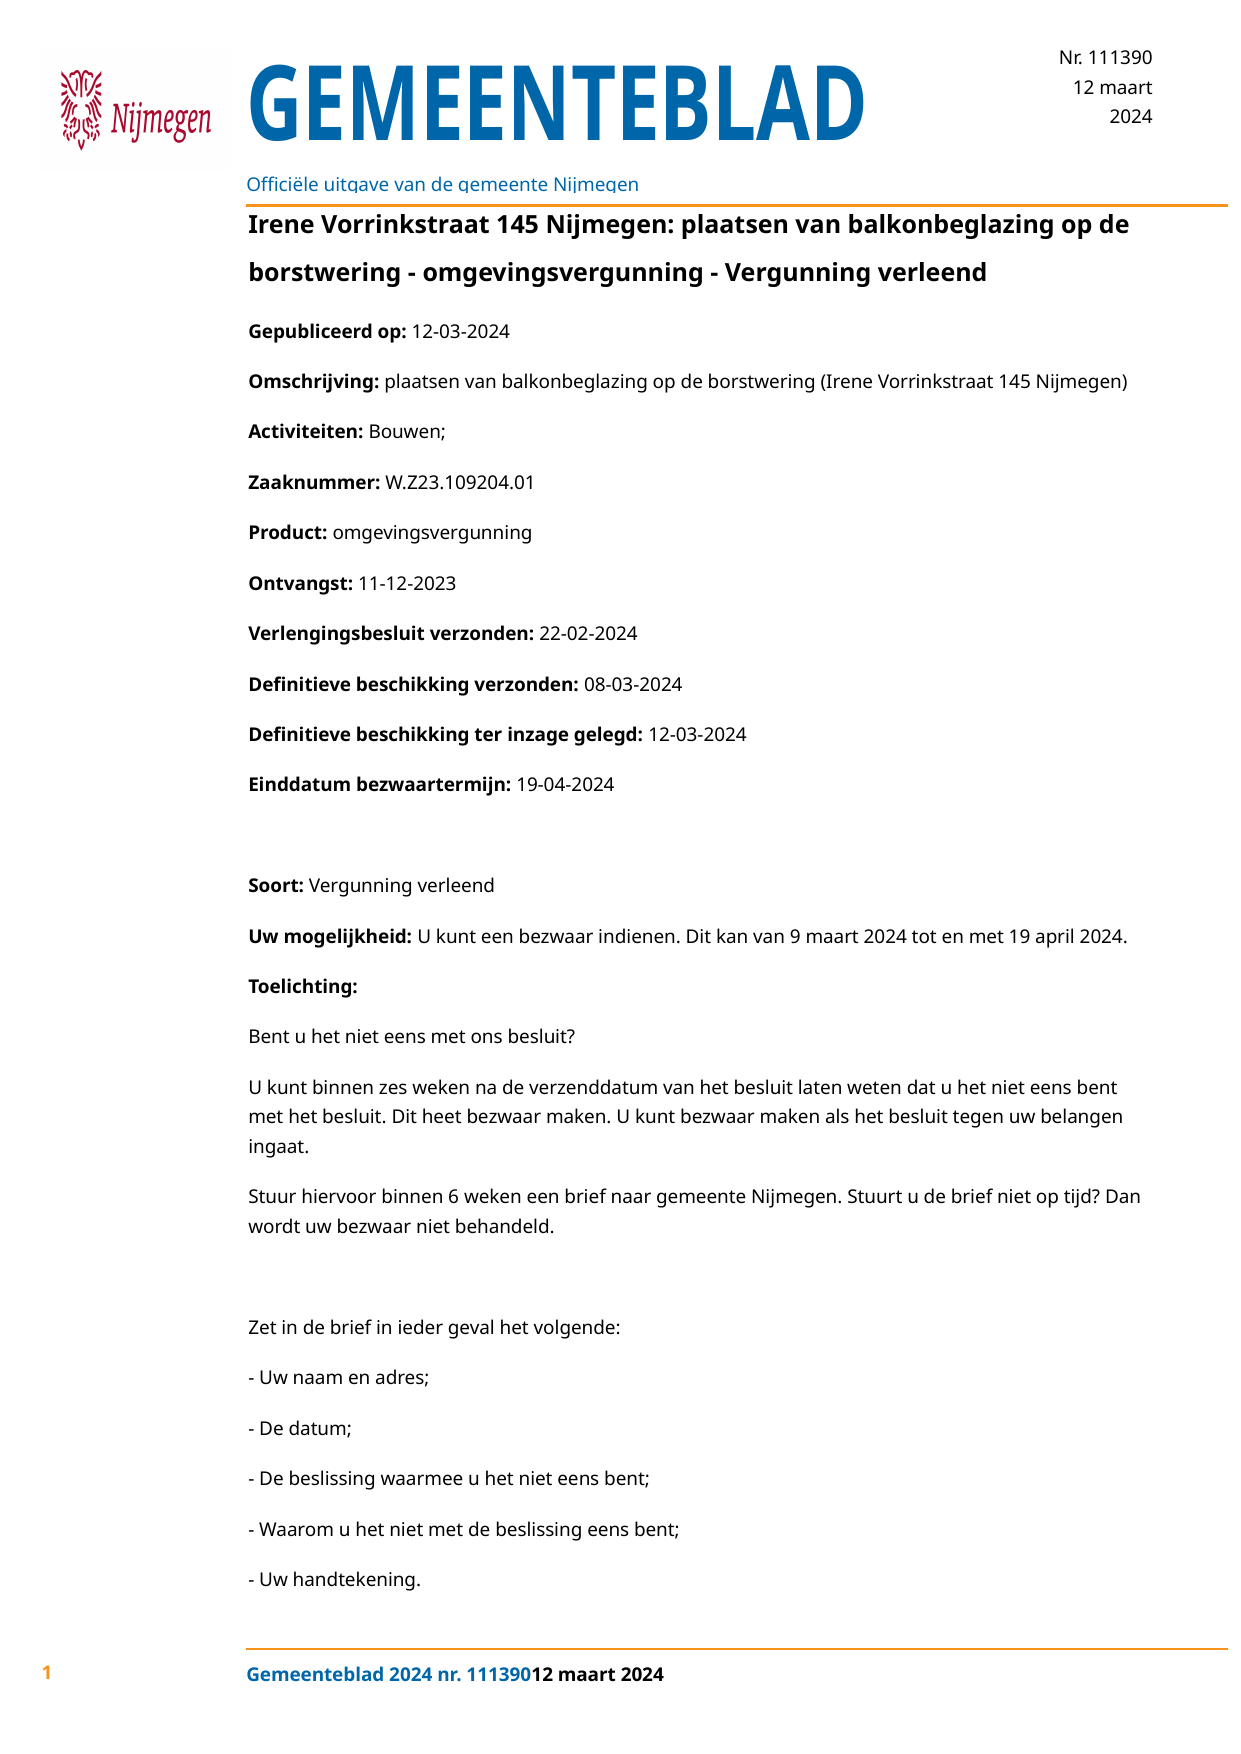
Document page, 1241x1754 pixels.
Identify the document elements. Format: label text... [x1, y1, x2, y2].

text Activiteiten: Bouwen; [248, 419, 1152, 444]
text Bent u het niet eens met ons besluit? [248, 1024, 1152, 1049]
text Gepubliceerd op: 12-03-2024 [248, 318, 1152, 344]
text Definitieve beschikking verzonden: 08-03-2024 [248, 671, 1152, 697]
text Ontvangst: 11-12-2023 [248, 570, 1152, 596]
text Uw mogelijkheid: U kunt een bezwaar indienen. Dit kan van 9 maart 2024 tot en met 19 april 2024. [248, 923, 1152, 949]
text Irene Vorrinkstraat 145 Nijmegen: plaatsen van balkonbeglazing op de borstwering - omgevingsvergunning - Vergunning verleend [248, 207, 1152, 288]
text Zet in de brief in ieder geval het volgende: [248, 1314, 1152, 1340]
text - De datum; [248, 1415, 1152, 1441]
text - Waarom u het niet met de beslissing eens bent; [248, 1516, 1152, 1542]
text Einddatum bezwaartermijn: 19-04-2024 [248, 772, 1152, 797]
text - Uw handtekening. [248, 1566, 1152, 1592]
text Toelichting: [248, 973, 1152, 999]
text - Uw naam en adres; [248, 1364, 1152, 1390]
text Soort: Vergunning verleend [248, 872, 1152, 898]
text Stuur hiervoor binnen 6 weken een brief naar gemeente Nijmegen. Stuurt u de brief niet op tijd? Dan wordt uw bezwaar niet behandeld. [248, 1184, 1152, 1239]
text Omschrijving: plaatsen van balkonbeglazing op de borstwering (Irene Vorrinkstraat 145 Nijmegen) [248, 368, 1152, 394]
text Zaaknummer: W.Z23.109204.01 [248, 469, 1152, 495]
picture [41, 47, 231, 172]
text Definitieve beschikking ter inzage gelegd: 12-03-2024 [248, 721, 1152, 747]
text - De beslissing waarmee u het niet eens bent; [248, 1465, 1152, 1491]
text Verlengingsbesluit verzonden: 22-02-2024 [248, 620, 1152, 646]
text Product: omgevingsvergunning [248, 519, 1152, 545]
text U kunt binnen zes weken na de verzenddatum van het besluit laten weten dat u het niet eens bent met het besluit. Dit heet bezwaar maken. U kunt bezwaar maken als het besluit tegen uw belangen ingaat. [248, 1074, 1152, 1159]
